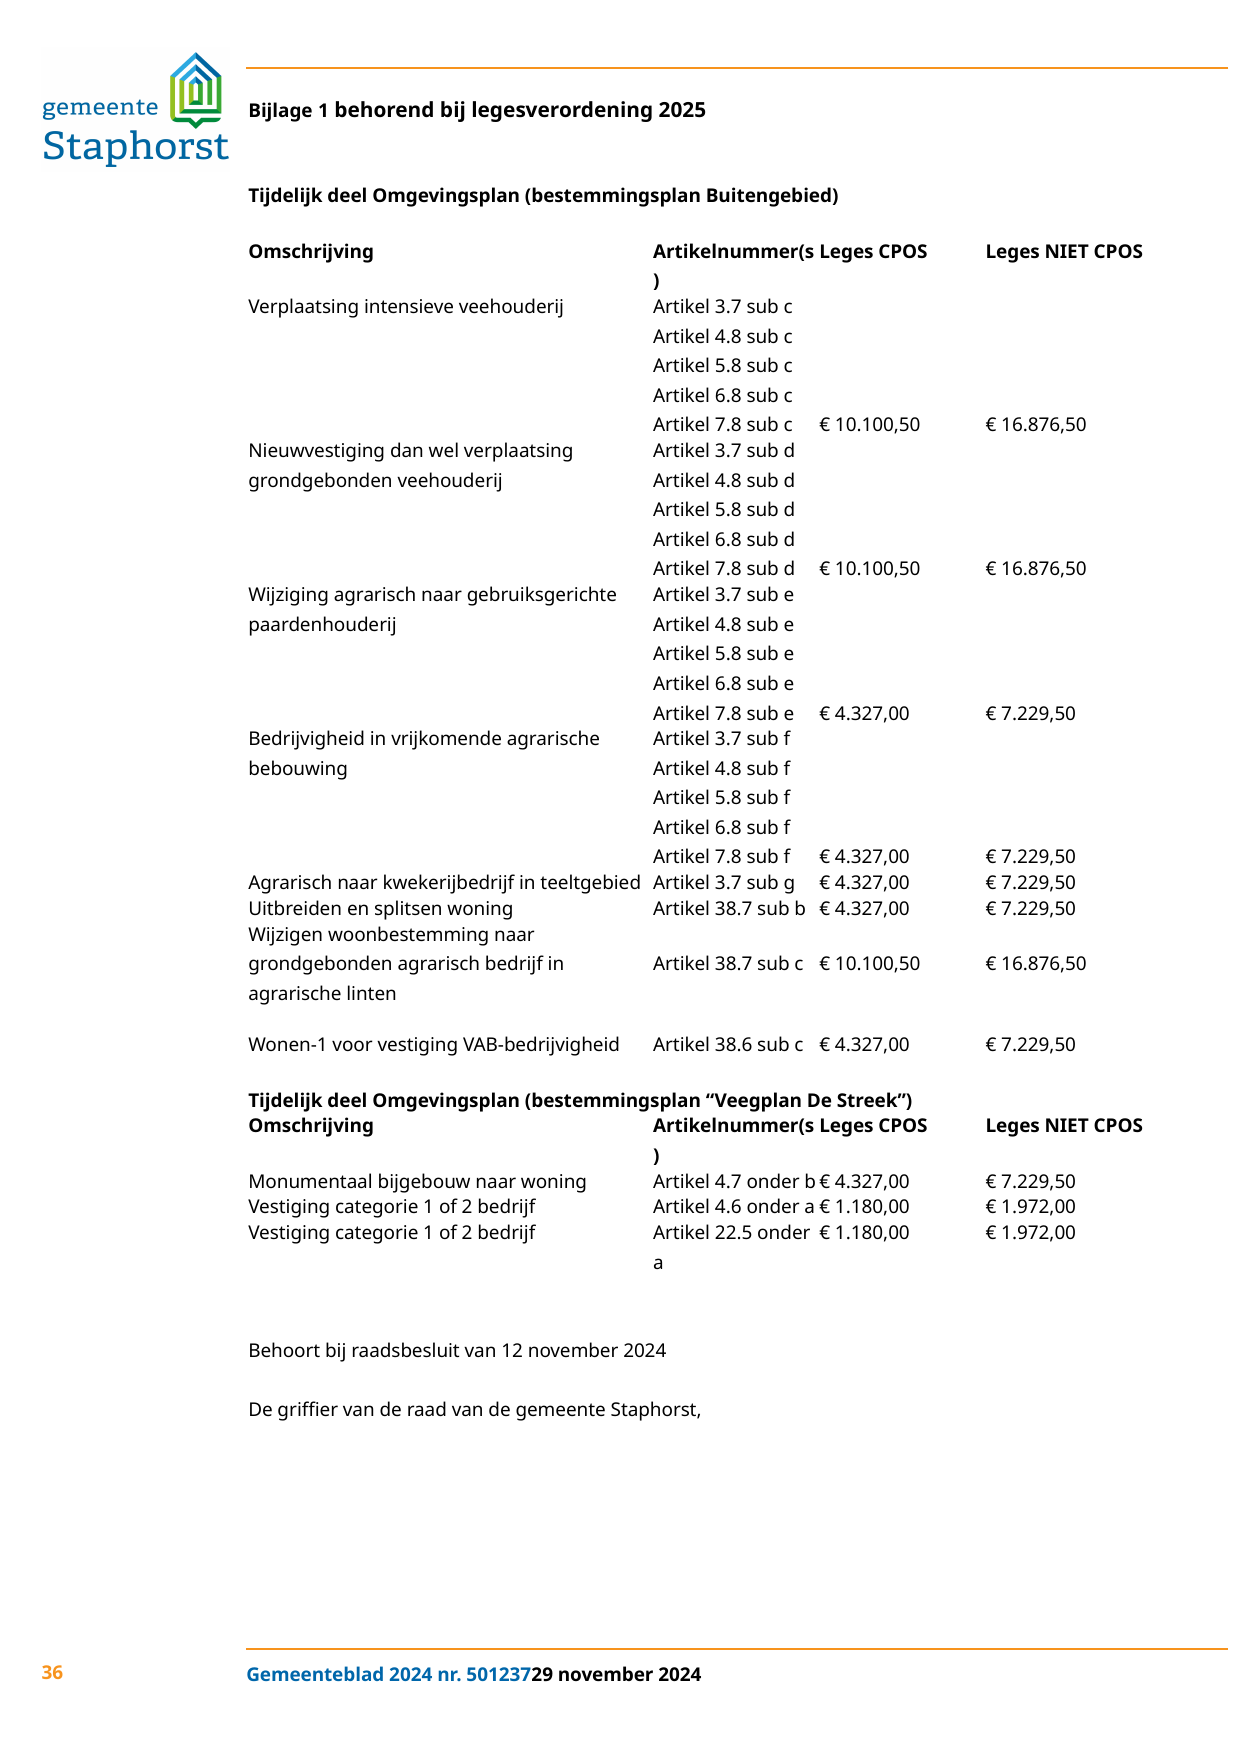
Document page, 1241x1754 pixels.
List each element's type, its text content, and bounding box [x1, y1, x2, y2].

table_cell € 4.327,00 [819, 1032, 985, 1057]
text De griffier van de raad van de gemeente Staphorst, [248, 1396, 1152, 1422]
table_cell Artikel 38.6 sub c [653, 1032, 819, 1057]
table_cell [985, 1006, 1152, 1032]
table_cell € 1.972,00 [985, 1219, 1152, 1275]
table_cell € 4.327,00 [819, 870, 985, 895]
table_cell Wijzigen woonbestemming naar grondgebonden agrarisch bedrijf in agrarische linten [248, 921, 653, 1006]
table_cell € 7.229,50 [985, 725, 1152, 869]
table_cell Bedrijvigheid in vrijkomende agrarische bebouwing [248, 725, 653, 869]
table_cell € 1.180,00 [819, 1194, 985, 1219]
table_cell Artikel 3.7 sub d Artikel 4.8 sub d Artikel 5.8 sub d Artikel 6.8 sub d Artikel 7.8 sub d [653, 437, 819, 581]
table_cell Leges NIET CPOS [985, 1113, 1152, 1168]
table_cell € 1.972,00 [985, 1194, 1152, 1219]
table_cell Leges CPOS [819, 238, 985, 293]
table_cell Monumentaal bijgebouw naar woning [248, 1168, 653, 1194]
table_cell € 10.100,50 [819, 437, 985, 581]
table_cell Artikel 4.6 onder a [653, 1194, 819, 1219]
table_cell € 10.100,50 [819, 921, 985, 1006]
table_cell € 7.229,50 [985, 1032, 1152, 1057]
table_cell € 16.876,50 [985, 293, 1152, 437]
table_cell Leges NIET CPOS [985, 238, 1152, 293]
table_cell Wijziging agrarisch naar gebruiksgerichte paardenhouderij [248, 581, 653, 725]
table_cell Wonen-1 voor vestiging VAB-bedrijvigheid [248, 1032, 653, 1057]
table_cell Nieuwvestiging dan wel verplaatsing grondgebonden veehouderij [248, 437, 653, 581]
table_cell Artikel 3.7 sub f Artikel 4.8 sub f Artikel 5.8 sub f Artikel 6.8 sub f Artikel 7.8 sub f [653, 725, 819, 869]
table_cell € 7.229,50 [985, 895, 1152, 921]
table_cell Vestiging categorie 1 of 2 bedrijf [248, 1194, 653, 1219]
table_cell Uitbreiden en splitsen woning [248, 895, 653, 921]
table_cell € 4.327,00 [819, 581, 985, 725]
table_cell € 7.229,50 [985, 870, 1152, 895]
table_cell € 1.180,00 [819, 1219, 985, 1275]
table_cell Artikel 4.7 onder b [653, 1168, 819, 1194]
text Bijlage 1 behorend bij legesverordening 2025 [248, 95, 1152, 123]
table_cell Vestiging categorie 1 of 2 bedrijf [248, 1219, 653, 1275]
table_cell Artikel 38.7 sub c [653, 921, 819, 1006]
table_cell Omschrijving [248, 238, 653, 293]
table_cell Artikelnummer(s) [653, 238, 819, 293]
table_cell € 7.229,50 [985, 581, 1152, 725]
table_cell Leges CPOS [819, 1113, 985, 1168]
text Behoort bij raadsbesluit van 12 november 2024 [248, 1337, 1152, 1363]
table_cell € 4.327,00 [819, 725, 985, 869]
table_cell [653, 1006, 819, 1032]
table_cell Artikel 22.5 onder a [653, 1219, 819, 1275]
table_cell € 4.327,00 [819, 895, 985, 921]
table_cell € 10.100,50 [819, 293, 985, 437]
table_cell € 16.876,50 [985, 437, 1152, 581]
table_cell Omschrijving [248, 1113, 653, 1168]
table_cell [248, 1006, 653, 1032]
picture [41, 47, 231, 172]
table_cell Agrarisch naar kwekerijbedrijf in teeltgebied [248, 870, 653, 895]
table_cell Artikelnummer(s) [653, 1113, 819, 1168]
table_cell € 4.327,00 [819, 1168, 985, 1194]
table_cell Artikel 38.7 sub b [653, 895, 819, 921]
table_cell [819, 1006, 985, 1032]
table_cell € 7.229,50 [985, 1168, 1152, 1194]
table_cell Tijdelijk deel Omgevingsplan (bestemmingsplan “Veegplan De Streek”) [248, 1057, 1152, 1113]
table_cell Verplaatsing intensieve veehouderij [248, 293, 653, 437]
table_header Tijdelijk deel Omgevingsplan (bestemmingsplan Buitengebied) [248, 183, 1152, 238]
table_cell Artikel 3.7 sub g [653, 870, 819, 895]
table_cell Artikel 3.7 sub c Artikel 4.8 sub c Artikel 5.8 sub c Artikel 6.8 sub c Artikel 7.8 sub c [653, 293, 819, 437]
table_cell Artikel 3.7 sub e Artikel 4.8 sub e Artikel 5.8 sub e Artikel 6.8 sub e Artikel 7.8 sub e [653, 581, 819, 725]
table_cell € 16.876,50 [985, 921, 1152, 1006]
